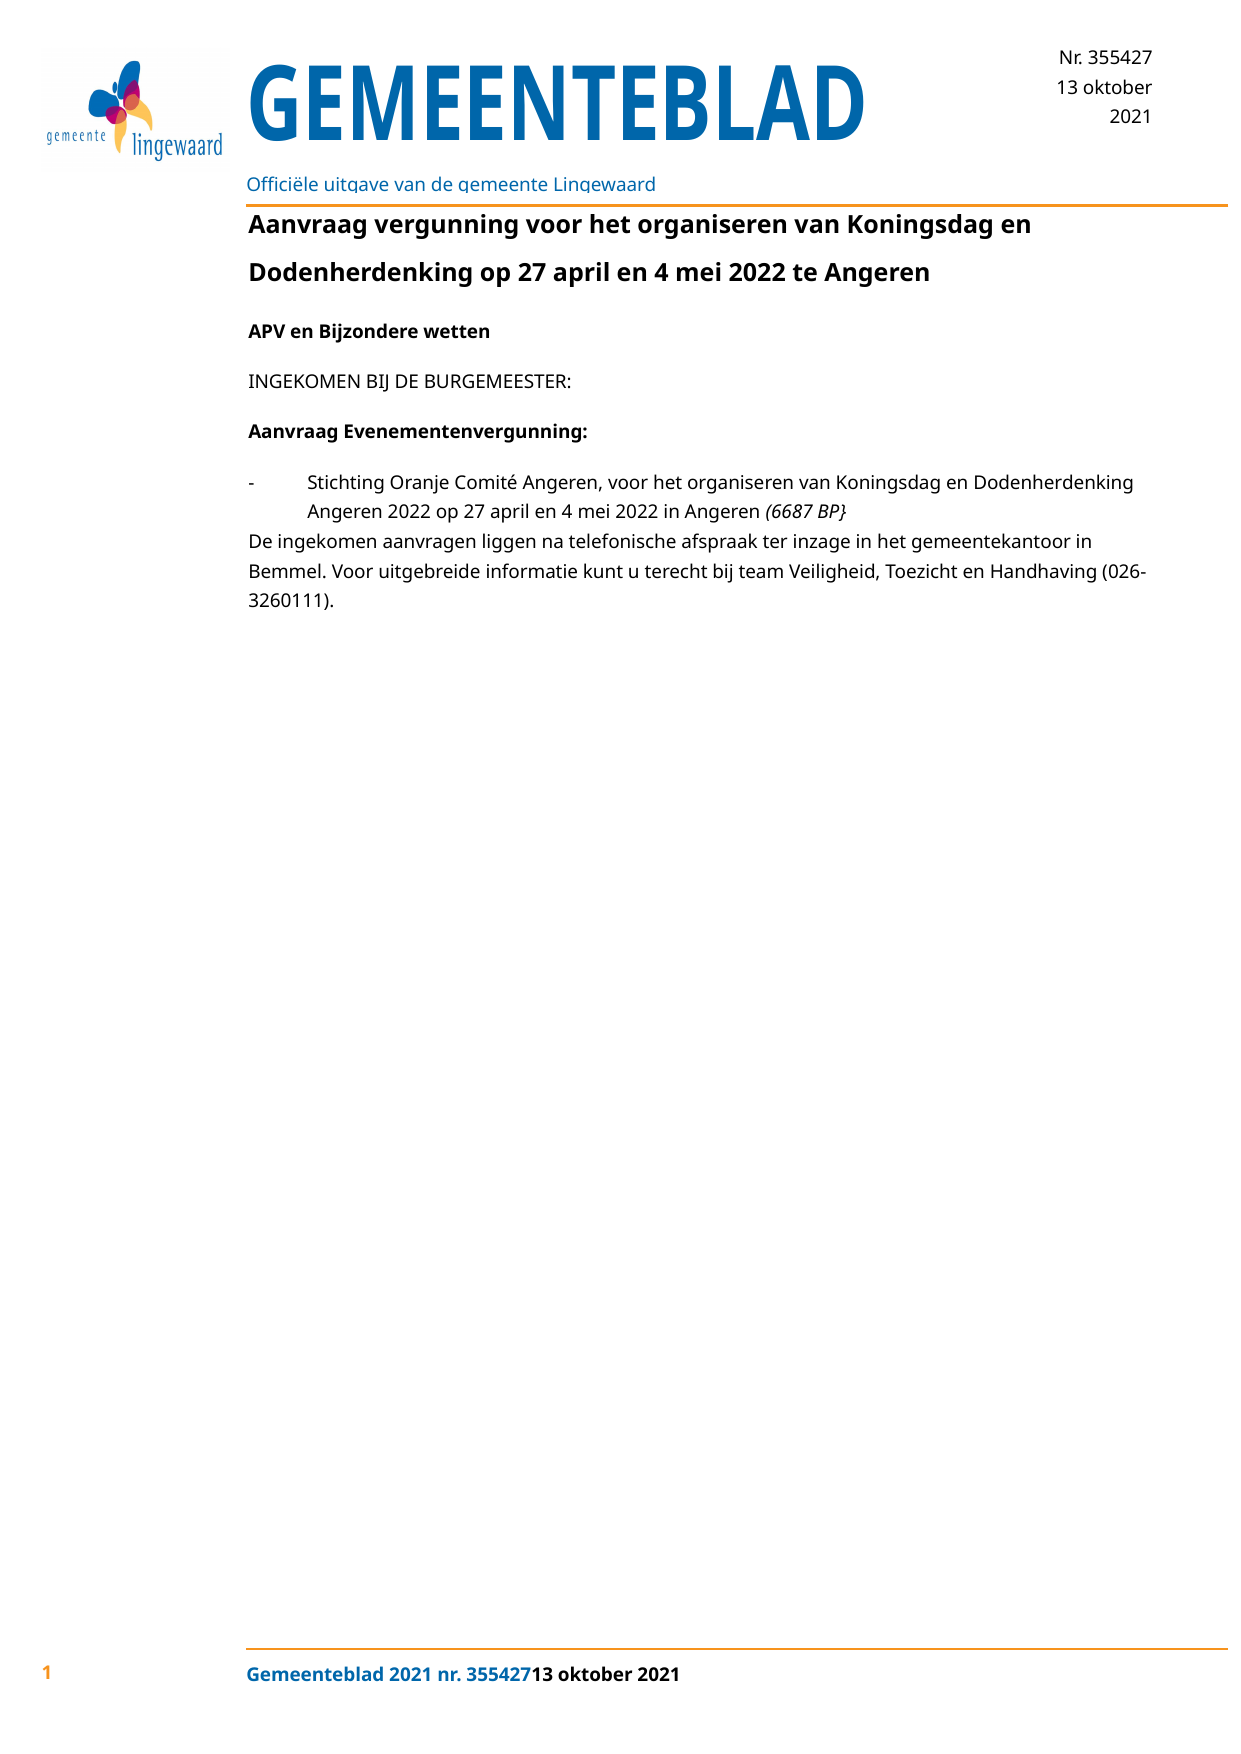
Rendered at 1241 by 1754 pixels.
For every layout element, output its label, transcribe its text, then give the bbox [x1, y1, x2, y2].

text Aanvraag vergunning voor het organiseren van Koningsdag en Dodenherdenking op 27 april en 4 mei 2022 te Angeren [248, 207, 1152, 288]
text Aanvraag Evenementenvergunning: [248, 419, 1152, 444]
text APV en Bijzondere wetten [248, 318, 1152, 344]
text De ingekomen aanvragen liggen na telefonische afspraak ter inzage in het gemeentekantoor in Bemmel. Voor uitgebreide informatie kunt u terecht bij team Veiligheid, Toezicht en Handhaving (026-3260111). [248, 528, 1152, 613]
text INGEKOMEN BIJ DE BURGEMEESTER: [248, 368, 1152, 394]
list Stichting Oranje Comité Angeren, voor het organiseren van Koningsdag en Dodenherdenking Angeren 2022 op 27 april en 4 mei 2022 in Angeren (6687 BP} [248, 469, 1152, 524]
picture [41, 47, 231, 172]
